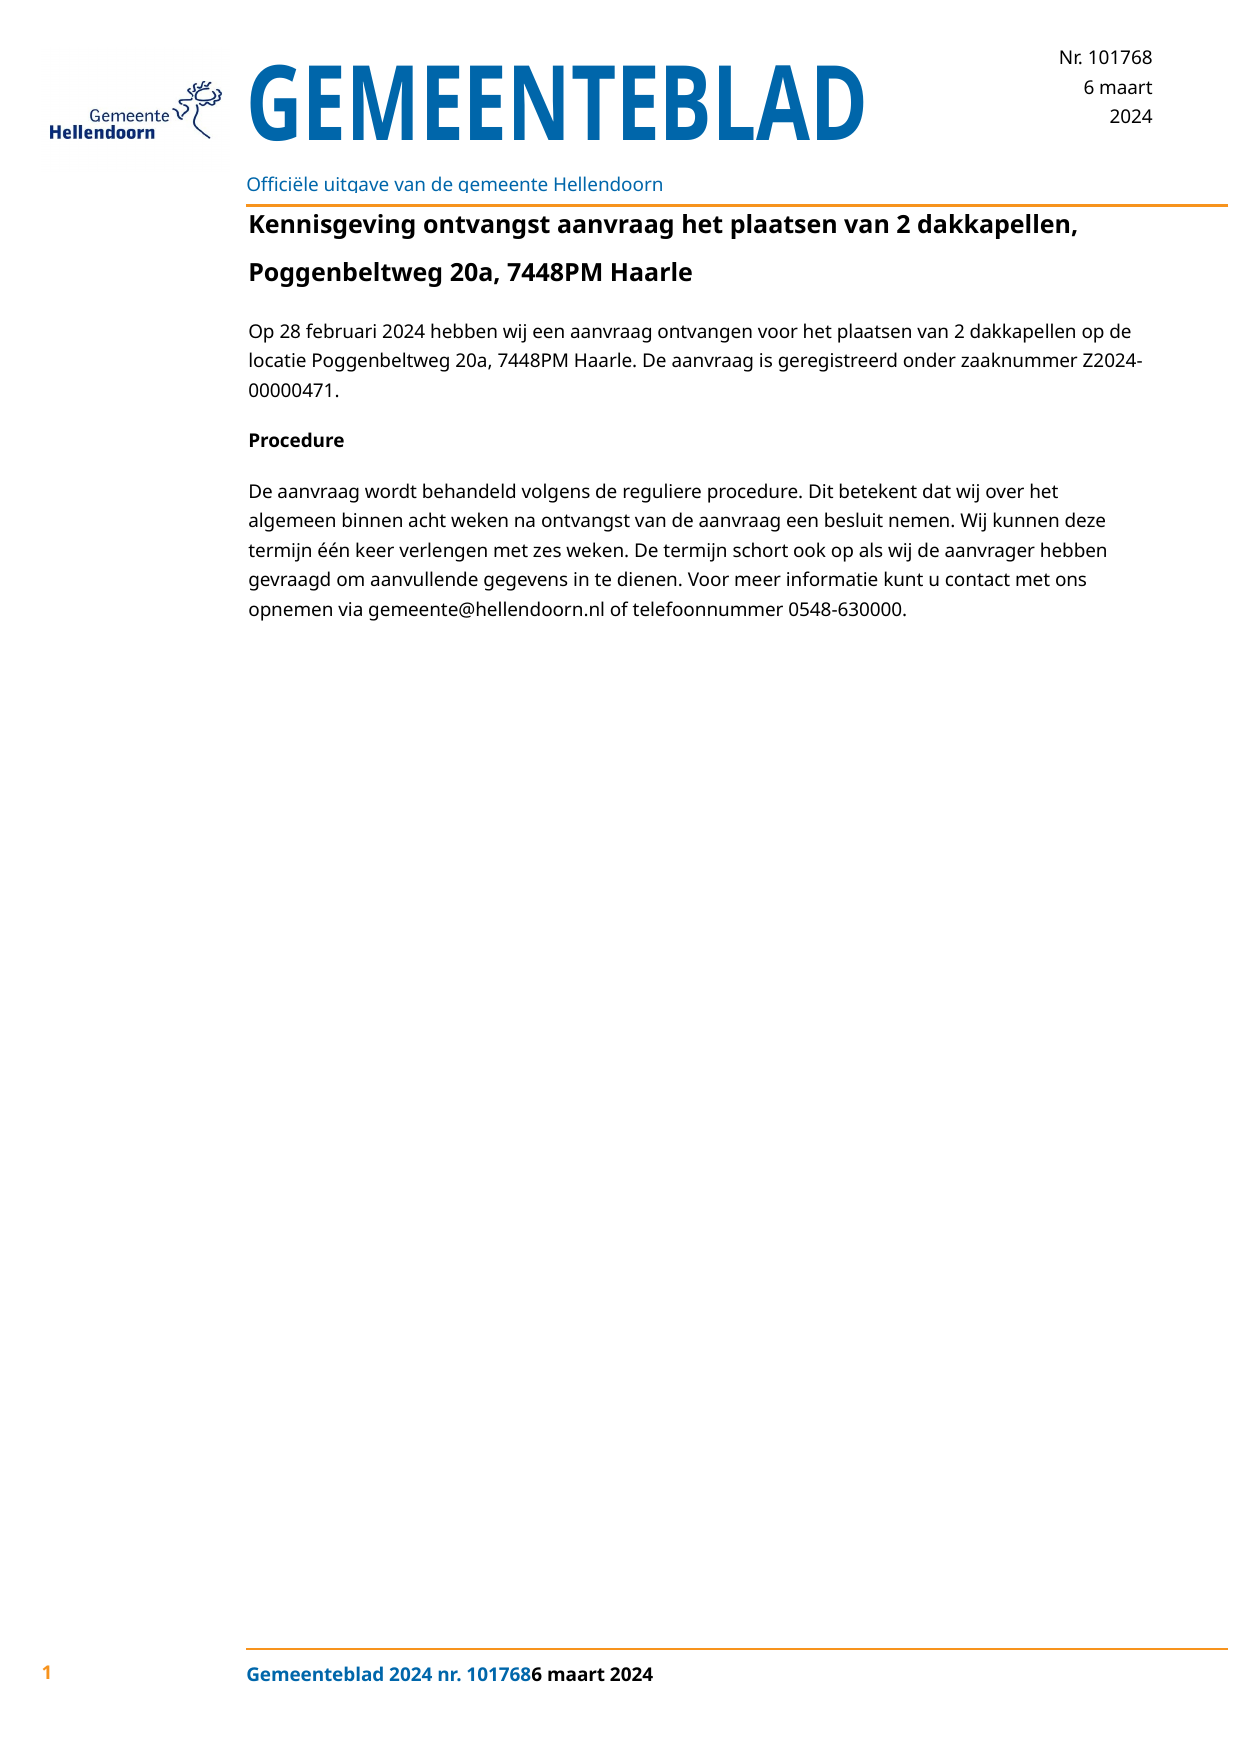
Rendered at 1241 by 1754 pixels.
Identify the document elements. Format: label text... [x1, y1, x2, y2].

picture [41, 47, 231, 172]
text Procedure [248, 427, 1152, 453]
text De aanvraag wordt behandeld volgens de reguliere procedure. Dit betekent dat wij over het algemeen binnen acht weken na ontvangst van de aanvraag een besluit nemen. Wij kunnen deze termijn één keer verlengen met zes weken. De termijn schort ook op als wij de aanvrager hebben gevraagd om aanvullende gegevens in te dienen. Voor meer informatie kunt u contact met ons opnemen via gemeente@hellendoorn.nl of telefoonnummer 0548-630000. [248, 478, 1152, 622]
text Op 28 februari 2024 hebben wij een aanvraag ontvangen voor het plaatsen van 2 dakkapellen op de locatie Poggenbeltweg 20a, 7448PM Haarle. De aanvraag is geregistreerd onder zaaknummer Z2024-00000471. [248, 318, 1152, 403]
text Kennisgeving ontvangst aanvraag het plaatsen van 2 dakkapellen, Poggenbeltweg 20a, 7448PM Haarle [248, 207, 1152, 288]
